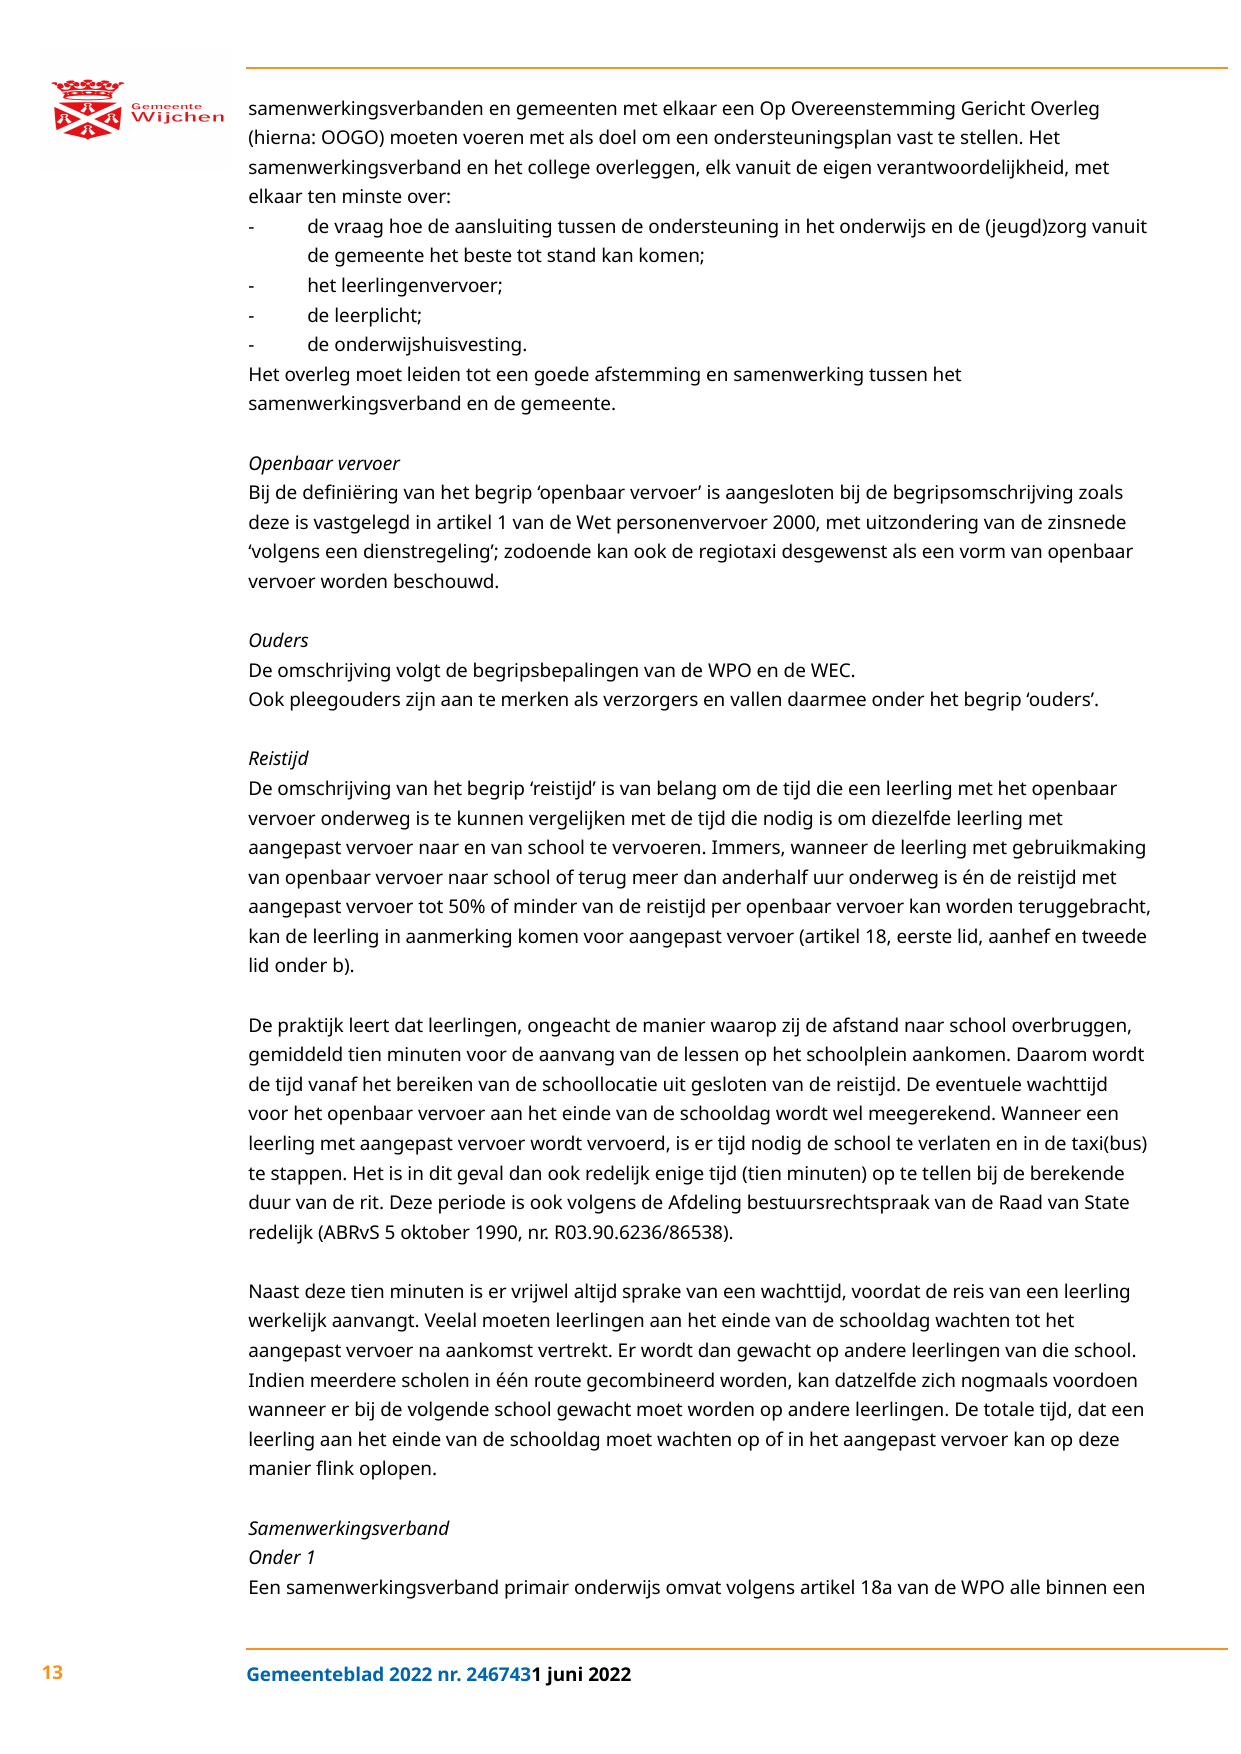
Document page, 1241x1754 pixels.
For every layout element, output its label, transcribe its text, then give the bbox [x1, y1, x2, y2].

list het leerlingenvervoer; [248, 272, 1152, 298]
text Naast deze tien minuten is er vrijwel altijd sprake van een wachttijd, voordat de reis van een leerling werkelijk aanvangt. Veelal moeten leerlingen aan het einde van de schooldag wachten tot het aangepast vervoer na aankomst vertrekt. Er wordt dan gewacht op andere leerlingen van die school. Indien meerdere scholen in één route gecombineerd worden, kan datzelfde zich nogmaals voordoen wanneer er bij de volgende school gewacht moet worden op andere leerlingen. De totale tijd, dat een leerling aan het einde van de schooldag moet wachten op of in het aangepast vervoer kan op deze manier flink oplopen. [248, 1278, 1152, 1481]
list de onderwijshuisvesting. [248, 331, 1152, 357]
text samenwerkingsverbanden en gemeenten met elkaar een Op Overeenstemming Gericht Overleg (hierna: OOGO) moeten voeren met als doel om een ondersteuningsplan vast te stellen. Het samenwerkingsverband en het college overleggen, elk vanuit de eigen verantwoordelijkheid, met elkaar ten minste over: [248, 95, 1152, 209]
text De praktijk leert dat leerlingen, ongeacht de manier waarop zij de afstand naar school overbruggen, gemiddeld tien minuten voor de aanvang van de lessen op het schoolplein aankomen. Daarom wordt de tijd vanaf het bereiken van de schoollocatie uit gesloten van de reistijd. De eventuele wachttijd voor het openbaar vervoer aan het einde van de schooldag wordt wel meegerekend. Wanneer een leerling met aangepast vervoer wordt vervoerd, is er tijd nodig de school te verlaten en in de taxi(bus) te stappen. Het is in dit geval dan ook redelijk enige tijd (tien minuten) op te tellen bij de berekende duur van de rit. Deze periode is ook volgens de Afdeling bestuursrechtspraak van de Raad van State redelijk (ABRvS 5 oktober 1990, nr. R03.90.6236/86538). [248, 1012, 1152, 1245]
text Een samenwerkingsverband primair onderwijs omvat volgens artikel 18a van de WPO alle binnen een [248, 1574, 1152, 1600]
text Het overleg moet leiden tot een goede afstemming en samenwerking tussen het samenwerkingsverband en de gemeente. [248, 361, 1152, 416]
text Ouders [248, 627, 1152, 653]
text Samenwerkingsverband [248, 1515, 1152, 1541]
text Ook pleegouders zijn aan te merken als verzorgers en vallen daarmee onder het begrip ‘ouders’. [248, 686, 1152, 712]
text De omschrijving volgt de begripsbepalingen van de WPO en de WEC. [248, 657, 1152, 683]
text Onder 1 [248, 1544, 1152, 1570]
text De omschrijving van het begrip ‘reistijd’ is van belang om de tijd die een leerling met het openbaar vervoer onderweg is te kunnen vergelijken met de tijd die nodig is om diezelfde leerling met aangepast vervoer naar en van school te vervoeren. Immers, wanneer de leerling met gebruikmaking van openbaar vervoer naar school of terug meer dan anderhalf uur onderweg is én de reistijd met aangepast vervoer tot 50% of minder van de reistijd per openbaar vervoer kan worden teruggebracht, kan de leerling in aanmerking komen voor aangepast vervoer (artikel 18, eerste lid, aanhef en tweede lid onder b). [248, 775, 1152, 978]
list de leerplicht; [248, 302, 1152, 328]
text Openbaar vervoer [248, 450, 1152, 476]
text Reistijd [248, 746, 1152, 771]
picture [41, 47, 231, 172]
text Bij de definiëring van het begrip ‘openbaar vervoer’ is aangesloten bij de begripsomschrijving zoals deze is vastgelegd in artikel 1 van de Wet personenvervoer 2000, met uitzondering van de zinsnede ‘volgens een dienstregeling’; zodoende kan ook de regiotaxi desgewenst als een vorm van openbaar vervoer worden beschouwd. [248, 479, 1152, 594]
list de vraag hoe de aansluiting tussen de ondersteuning in het onderwijs en de (jeugd)zorg vanuit de gemeente het beste tot stand kan komen; [248, 213, 1152, 268]
